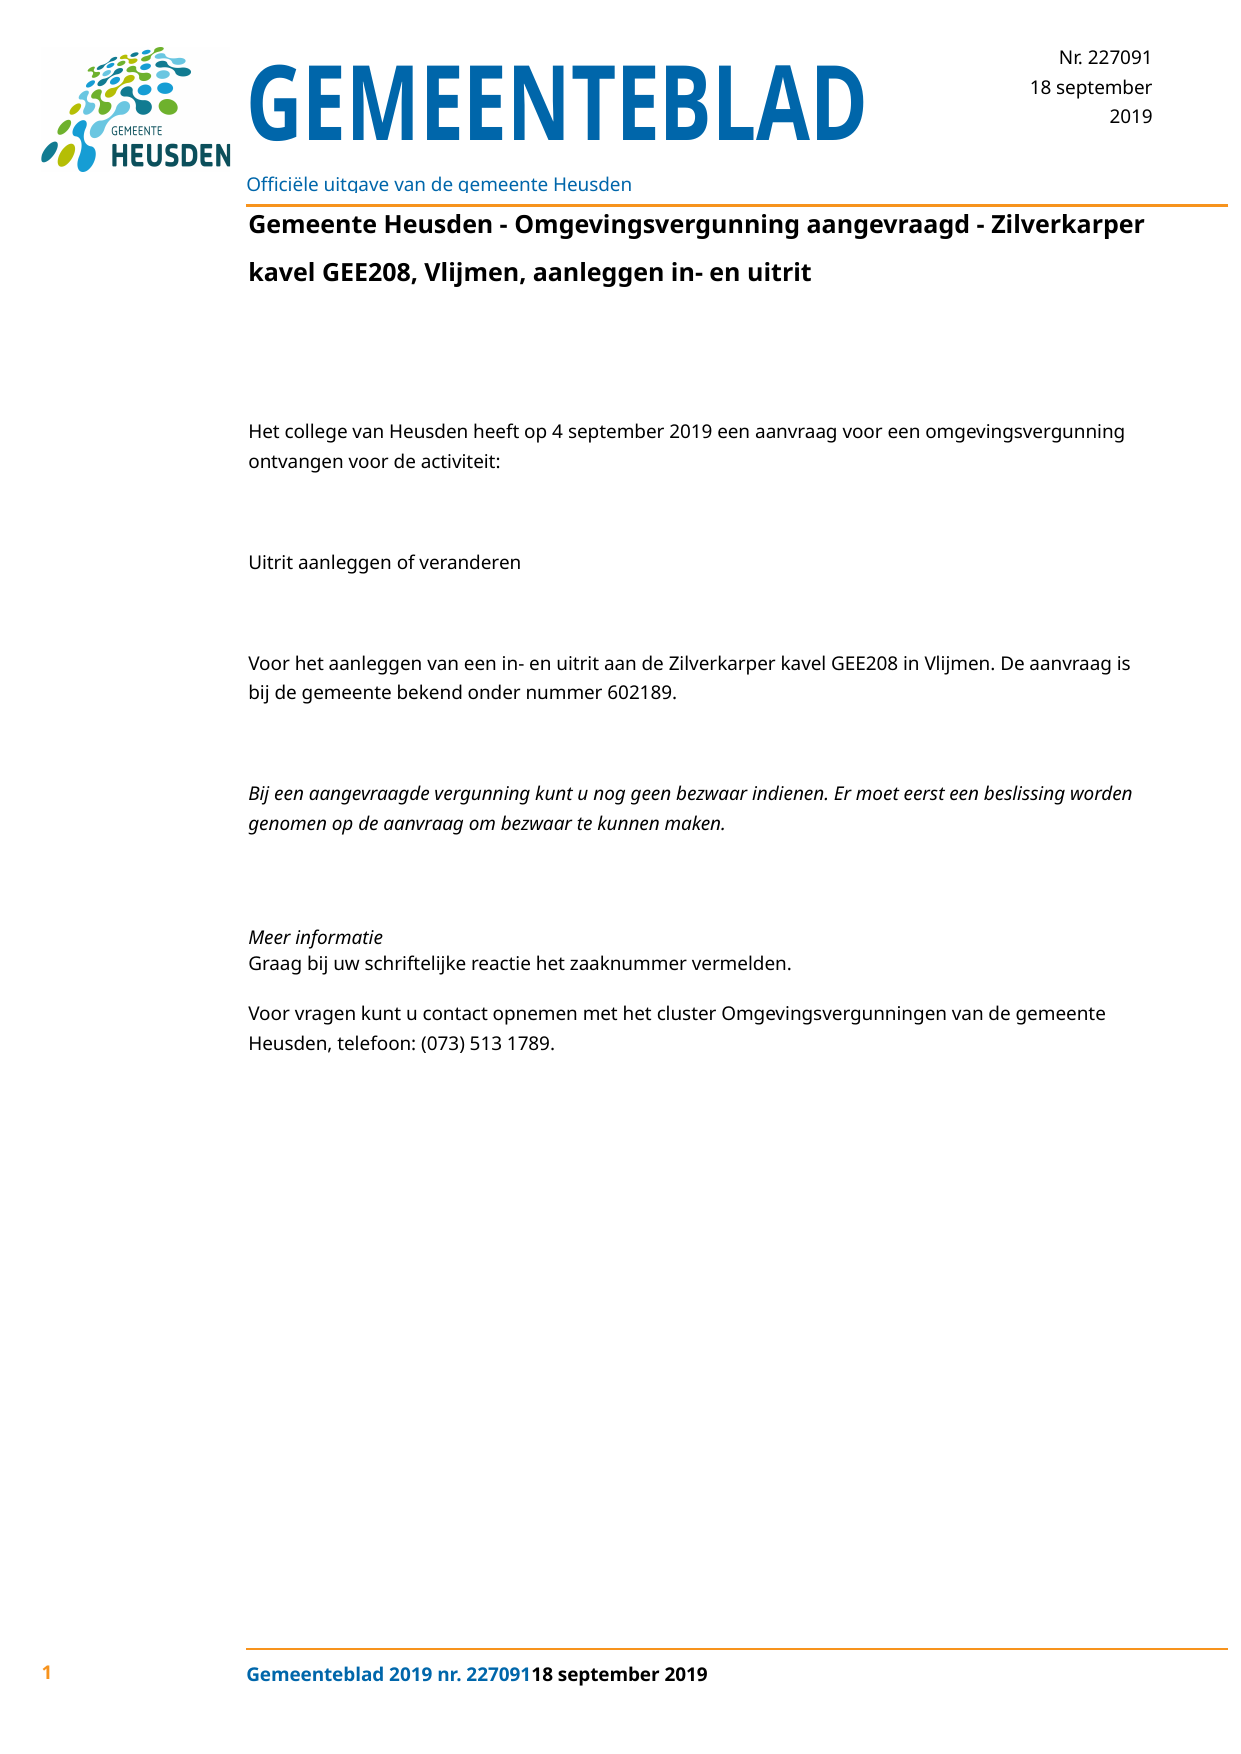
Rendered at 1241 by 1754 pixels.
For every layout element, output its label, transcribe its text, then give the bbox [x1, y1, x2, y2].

text Het college van Heusden heeft op 4 september 2019 een aanvraag voor een omgevingsvergunning ontvangen voor de activiteit: [248, 419, 1152, 474]
text Voor het aanleggen van een in- en uitrit aan de Zilverkarper kavel GEE208 in Vlijmen. De aanvraag is bij de gemeente bekend onder nummer 602189. [248, 650, 1152, 705]
text Uitrit aanleggen of veranderen [248, 549, 1152, 575]
text Meer informatie [248, 924, 1152, 950]
picture [41, 47, 231, 172]
text Graag bij uw schriftelijke reactie het zaaknummer vermelden. [248, 950, 1152, 976]
text Voor vragen kunt u contact opnemen met het cluster Omgevingsvergunningen van de gemeente Heusden, telefoon: (073) 513 1789. [248, 1001, 1152, 1056]
text Bij een aangevraagde vergunning kunt u nog geen bezwaar indienen. Er moet eerst een beslissing worden genomen op de aanvraag om bezwaar te kunnen maken. [248, 780, 1152, 836]
text Gemeente Heusden - Omgevingsvergunning aangevraagd - Zilverkarper kavel GEE208, Vlijmen, aanleggen in- en uitrit [248, 207, 1152, 288]
